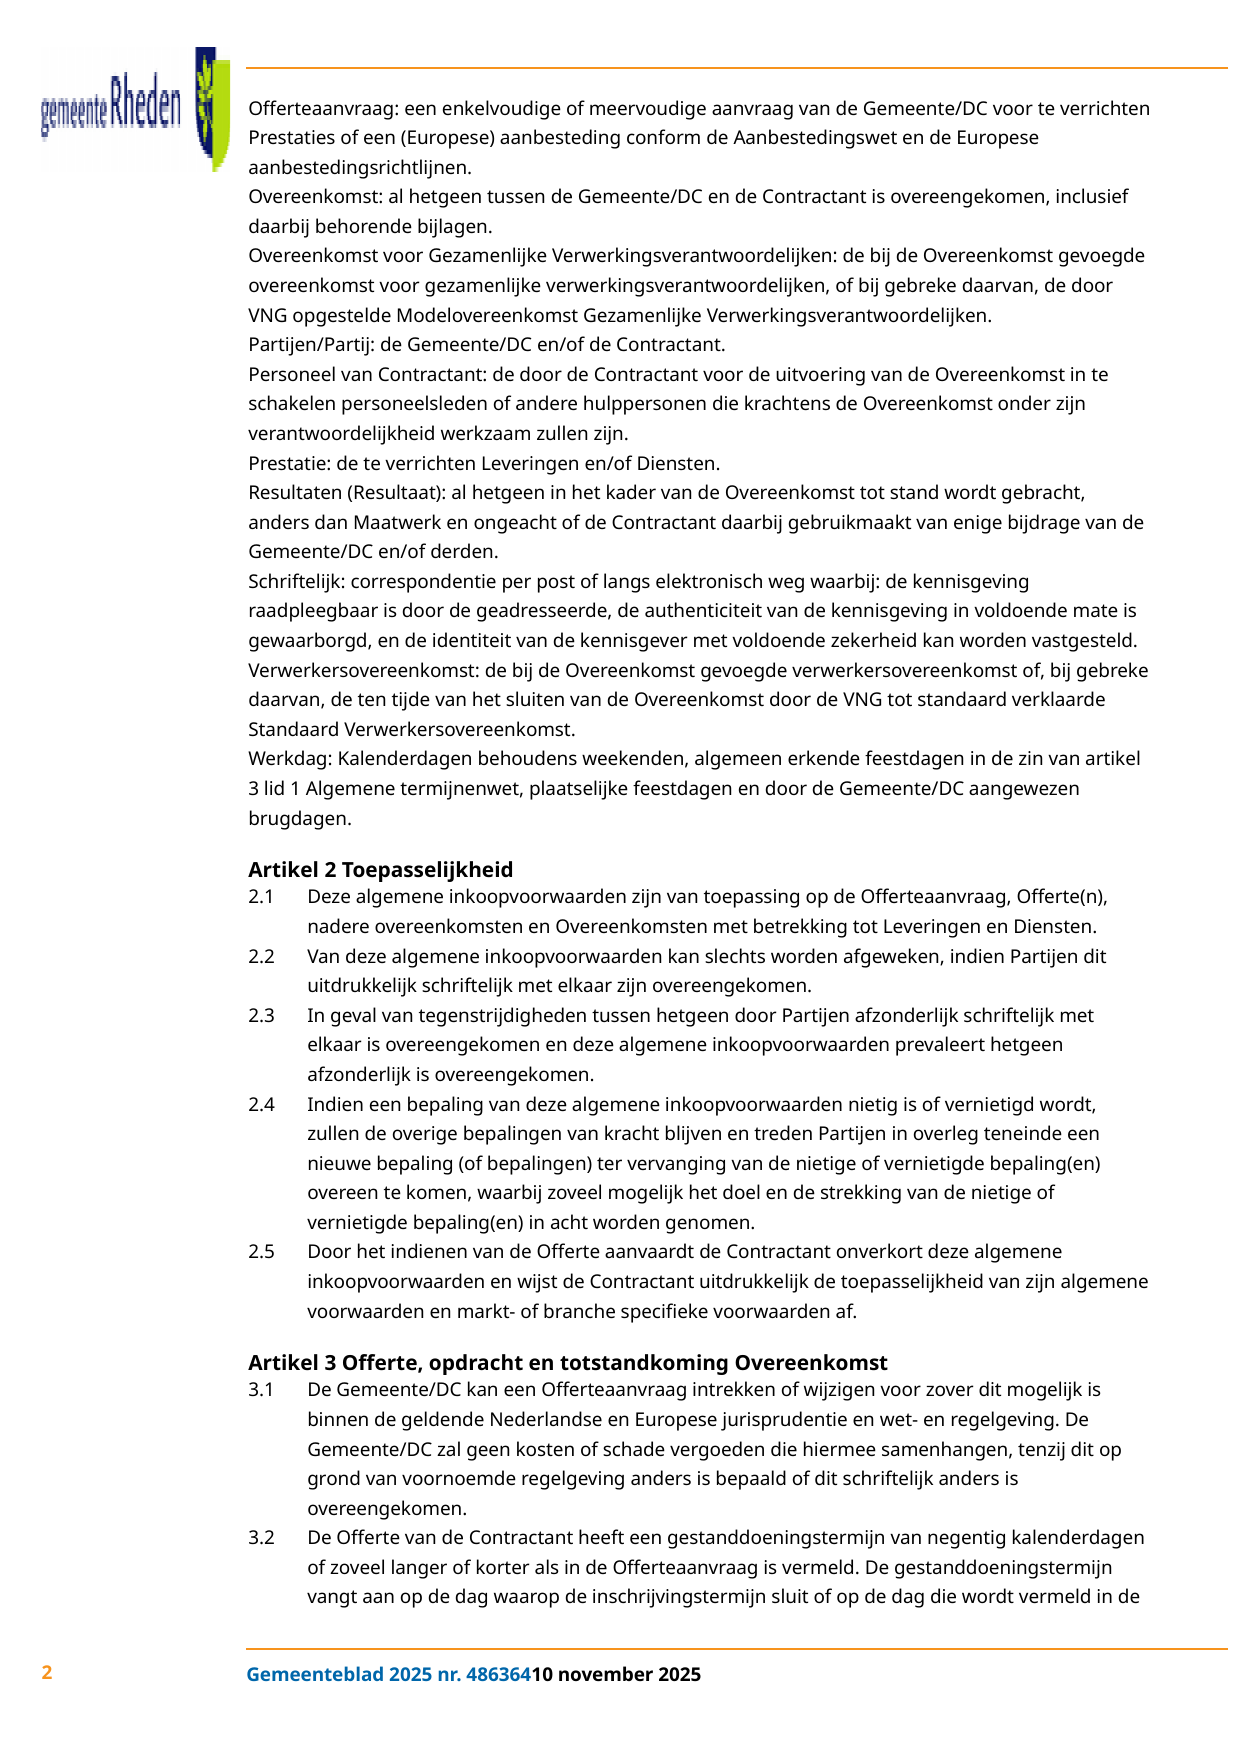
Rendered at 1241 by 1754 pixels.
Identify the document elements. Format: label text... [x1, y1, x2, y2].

list In geval van tegenstrijdigheden tussen hetgeen door Partijen afzonderlijk schriftelijk met elkaar is overeengekomen en deze algemene inkoopvoorwaarden prevaleert hetgeen afzonderlijk is overeengekomen. [248, 1002, 1152, 1087]
list Door het indienen van de Offerte aanvaardt de Contractant onverkort deze algemene inkoopvoorwaarden en wijst de Contractant uitdrukkelijk de toepasselijkheid van zijn algemene voorwaarden en markt- of branche specifieke voorwaarden af. [248, 1239, 1152, 1323]
text Werkdag: Kalenderdagen behoudens weekenden, algemeen erkende feestdagen in de zin van artikel 3 lid 1 Algemene termijnenwet, plaatselijke feestdagen en door de Gemeente/DC aangewezen brugdagen. [248, 746, 1152, 831]
list Van deze algemene inkoopvoorwaarden kan slechts worden afgeweken, indien Partijen dit uitdrukkelijk schriftelijk met elkaar zijn overeengekomen. [248, 943, 1152, 998]
text Artikel 2 Toepasselijkheid [248, 855, 1152, 884]
picture [41, 47, 231, 172]
list Deze algemene inkoopvoorwaarden zijn van toepassing op de Offerteaanvraag, Offerte(n), nadere overeenkomsten en Overeenkomsten met betrekking tot Leveringen en Diensten. [248, 884, 1152, 939]
text Overeenkomst: al hetgeen tussen de Gemeente/DC en de Contractant is overeengekomen, inclusief daarbij behorende bijlagen. [248, 183, 1152, 239]
text Resultaten (Resultaat): al hetgeen in het kader van de Overeenkomst tot stand wordt gebracht, anders dan Maatwerk en ongeacht of de Contractant daarbij gebruikmaakt van enige bijdrage van de Gemeente/DC en/of derden. [248, 479, 1152, 564]
text Prestatie: de te verrichten Leveringen en/of Diensten. [248, 450, 1152, 476]
list De Gemeente/DC kan een Offerteaanvraag intrekken of wijzigen voor zover dit mogelijk is binnen de geldende Nederlandse en Europese jurisprudentie en wet- en regelgeving. De Gemeente/DC zal geen kosten of schade vergoeden die hiermee samenhangen, tenzij dit op grond van voornoemde regelgeving anders is bepaald of dit schriftelijk anders is overeengekomen. [248, 1377, 1152, 1521]
text Schriftelijk: correspondentie per post of langs elektronisch weg waarbij: de kennisgeving raadpleegbaar is door de geadresseerde, de authenticiteit van de kennisgeving in voldoende mate is gewaarborgd, en de identiteit van de kennisgever met voldoende zekerheid kan worden vastgesteld. [248, 568, 1152, 653]
list De Offerte van de Contractant heeft een gestanddoeningstermijn van negentig kalenderdagen of zoveel langer of korter als in de Offerteaanvraag is vermeld. De gestanddoeningstermijn vangt aan op de dag waarop de inschrijvingstermijn sluit of op de dag die wordt vermeld in de [248, 1524, 1152, 1609]
text Partijen/Partij: de Gemeente/DC en/of de Contractant. [248, 331, 1152, 357]
list Indien een bepaling van deze algemene inkoopvoorwaarden nietig is of vernietigd wordt, zullen de overige bepalingen van kracht blijven en treden Partijen in overleg teneinde een nieuwe bepaling (of bepalingen) ter vervanging van de nietige of vernietigde bepaling(en) overeen te komen, waarbij zoveel mogelijk het doel en de strekking van de nietige of vernietigde bepaling(en) in acht worden genomen. [248, 1091, 1152, 1235]
text Artikel 3 Offerte, opdracht en totstandkoming Overeenkomst [248, 1348, 1152, 1377]
text Overeenkomst voor Gezamenlijke Verwerkingsverantwoordelijken: de bij de Overeenkomst gevoegde overeenkomst voor gezamenlijke verwerkingsverantwoordelijken, of bij gebreke daarvan, de door VNG opgestelde Modelovereenkomst Gezamenlijke Verwerkingsverantwoordelijken. [248, 243, 1152, 328]
text Verwerkersovereenkomst: de bij de Overeenkomst gevoegde verwerkersovereenkomst of, bij gebreke daarvan, de ten tijde van het sluiten van de Overeenkomst door de VNG tot standaard verklaarde Standaard Verwerkersovereenkomst. [248, 657, 1152, 742]
text Personeel van Contractant: de door de Contractant voor de uitvoering van de Overeenkomst in te schakelen personeelsleden of andere hulppersonen die krachtens de Overeenkomst onder zijn verantwoordelijkheid werkzaam zullen zijn. [248, 361, 1152, 446]
text Offerteaanvraag: een enkelvoudige of meervoudige aanvraag van de Gemeente/DC voor te verrichten Prestaties of een (Europese) aanbesteding conform de Aanbestedingswet en de Europese aanbestedingsrichtlijnen. [248, 95, 1152, 180]
